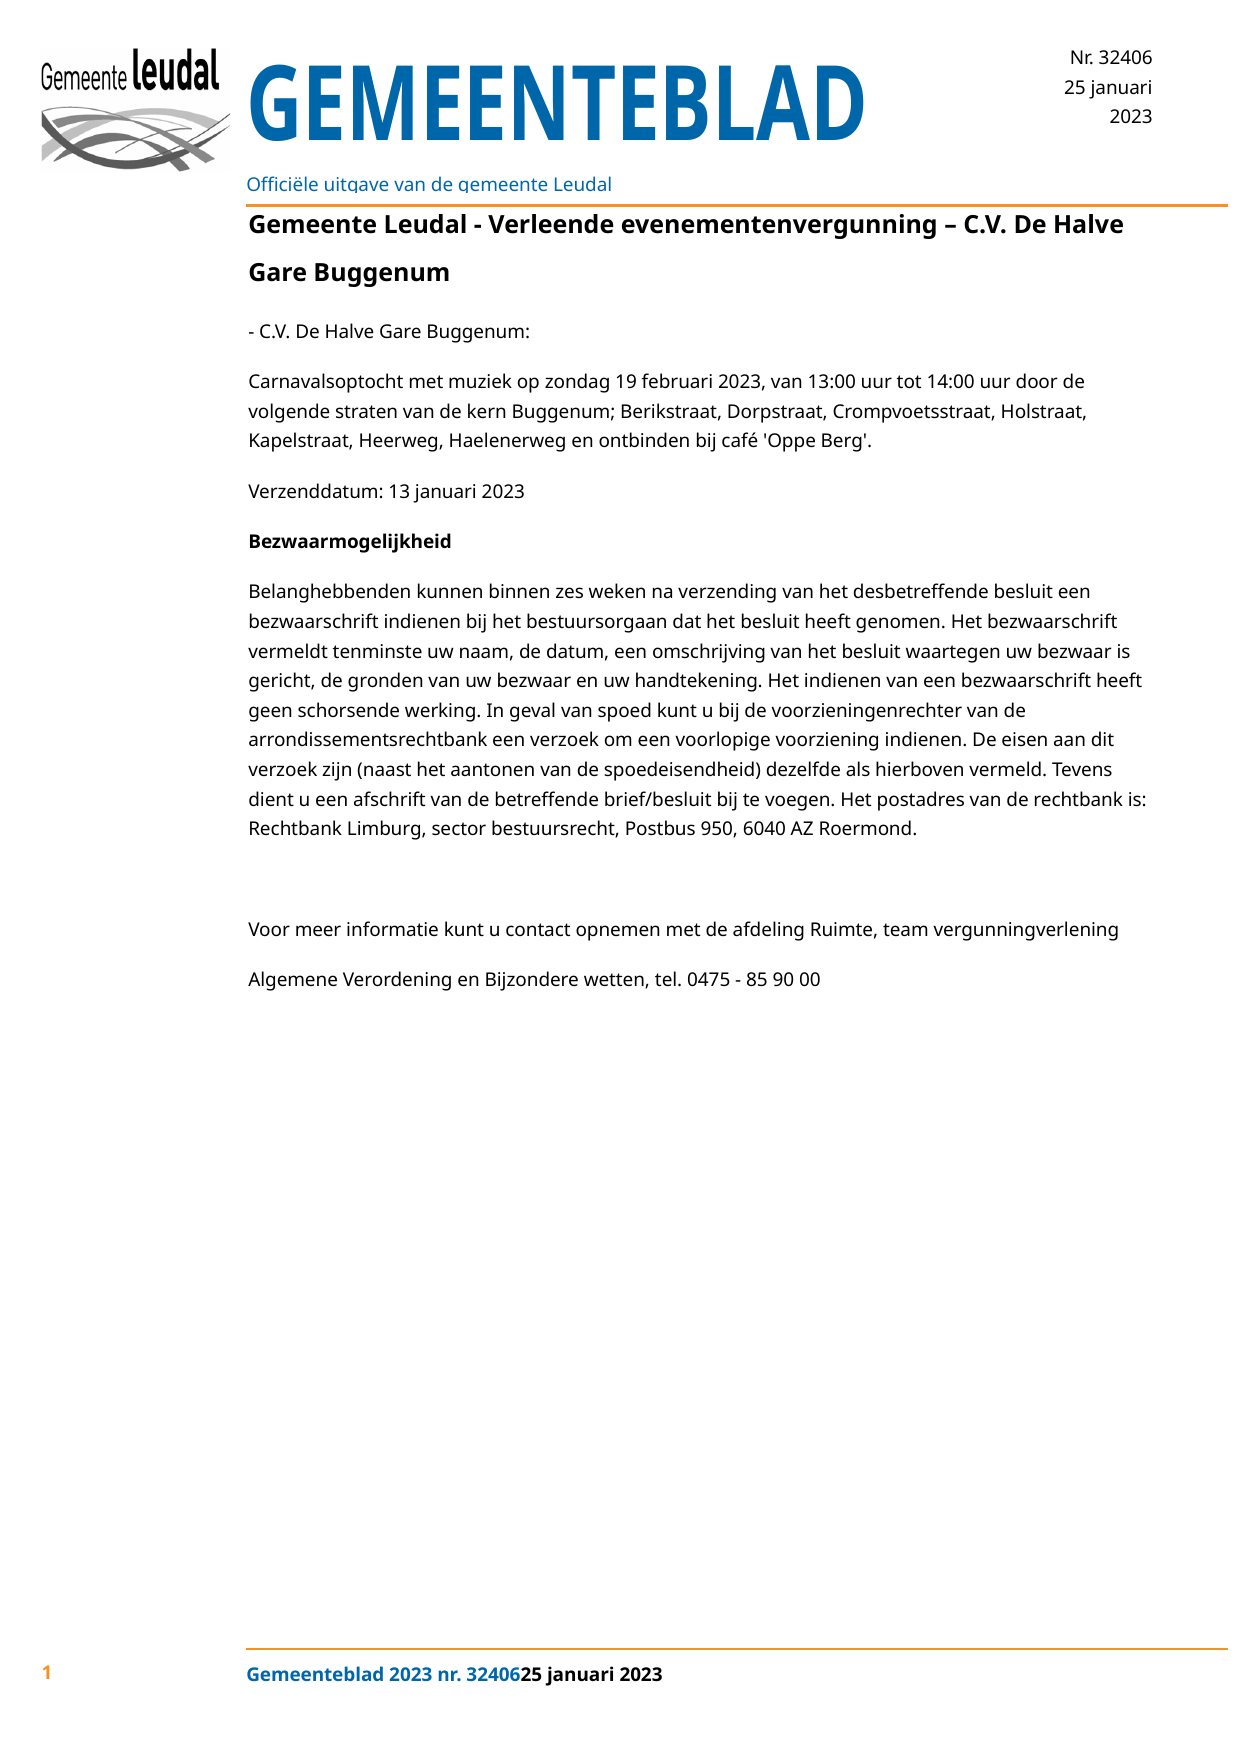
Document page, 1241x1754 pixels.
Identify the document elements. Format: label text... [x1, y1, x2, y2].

text Voor meer informatie kunt u contact opnemen met de afdeling Ruimte, team vergunningverlening [248, 916, 1152, 942]
text Gemeente Leudal - Verleende evenementenvergunning – C.V. De Halve Gare Buggenum [248, 207, 1152, 288]
picture [41, 47, 231, 172]
text Verzenddatum: 13 januari 2023 [248, 478, 1152, 504]
text Algemene Verordening en Bijzondere wetten, tel. 0475 - 85 90 00 [248, 967, 1152, 992]
text Belanghebbenden kunnen binnen zes weken na verzending van het desbetreffende besluit een bezwaarschrift indienen bij het bestuursorgaan dat het besluit heeft genomen. Het bezwaarschrift vermeldt tenminste uw naam, de datum, een omschrijving van het besluit waartegen uw bezwaar is gericht, de gronden van uw bezwaar en uw handtekening. Het indienen van een bezwaarschrift heeft geen schorsende werking. In geval van spoed kunt u bij de voorzieningenrechter van de arrondissementsrechtbank een verzoek om een voorlopige voorziening indienen. De eisen aan dit verzoek zijn (naast het aantonen van de spoedeisendheid) dezelfde als hierboven vermeld. Tevens dient u een afschrift van de betreffende brief/besluit bij te voegen. Het postadres van de rechtbank is: Rechtbank Limburg, sector bestuursrecht, Postbus 950, 6040 AZ Roermond. [248, 579, 1152, 841]
text - C.V. De Halve Gare Buggenum: [248, 318, 1152, 344]
text Bezwaarmogelijkheid [248, 528, 1152, 554]
text Carnavalsoptocht met muziek op zondag 19 februari 2023, van 13:00 uur tot 14:00 uur door de volgende straten van de kern Buggenum; Berikstraat, Dorpstraat, Crompvoetsstraat, Holstraat, Kapelstraat, Heerweg, Haelenerweg en ontbinden bij café 'Oppe Berg'. [248, 368, 1152, 453]
